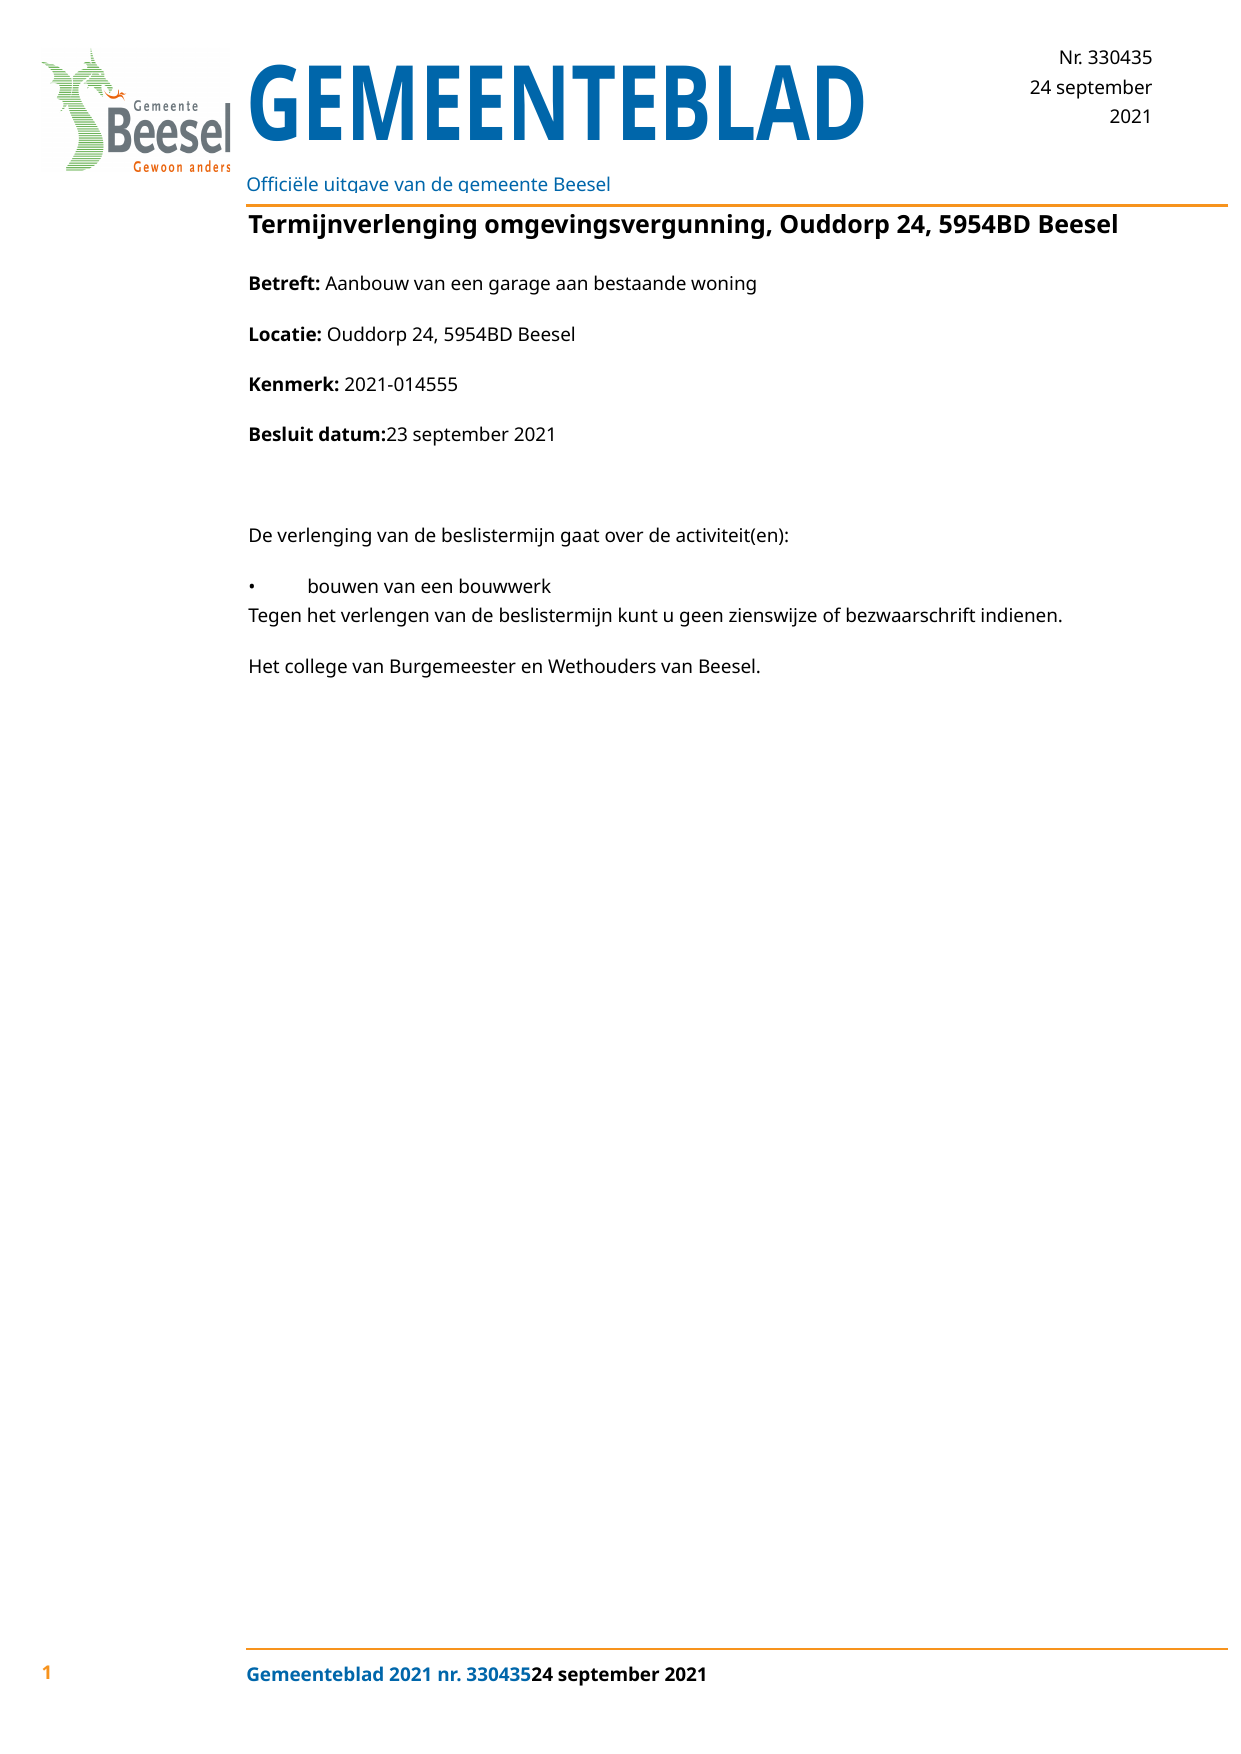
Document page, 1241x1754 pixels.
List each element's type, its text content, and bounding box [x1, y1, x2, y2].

text Locatie: Ouddorp 24, 5954BD Beesel [248, 321, 1152, 346]
list bouwen van een bouwwerk [248, 573, 1152, 598]
text De verlenging van de beslistermijn gaat over de activiteit(en): [248, 522, 1152, 548]
text Besluit datum:23 september 2021 [248, 422, 1152, 447]
text Betreft: Aanbouw van een garage aan bestaande woning [248, 270, 1152, 296]
text Kenmerk: 2021-014555 [248, 371, 1152, 397]
picture [41, 47, 231, 172]
text Tegen het verlengen van de beslistermijn kunt u geen zienswijze of bezwaarschrift indienen. [248, 602, 1152, 628]
text Termijnverlenging omgevingsvergunning, Ouddorp 24, 5954BD Beesel [248, 207, 1152, 241]
text Het college van Burgemeester en Wethouders van Beesel. [248, 653, 1152, 678]
